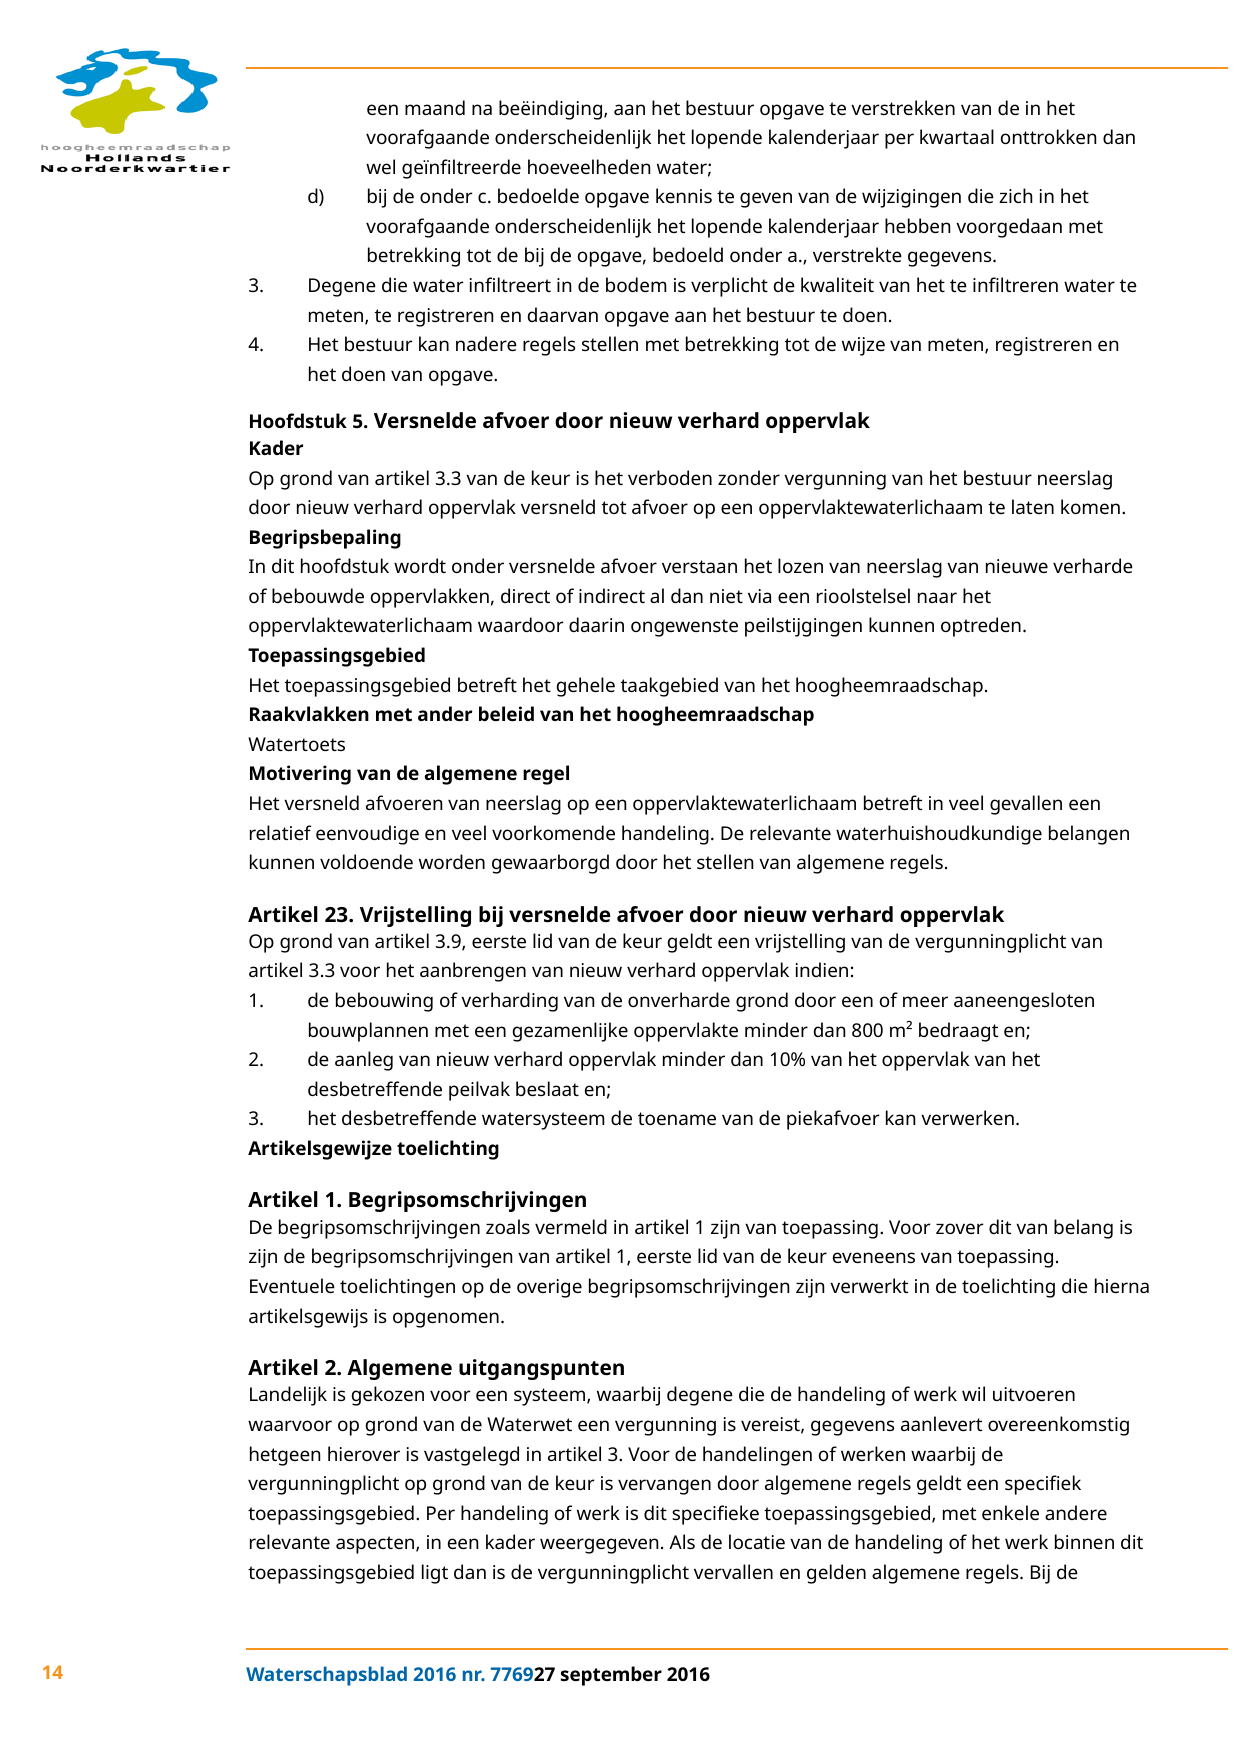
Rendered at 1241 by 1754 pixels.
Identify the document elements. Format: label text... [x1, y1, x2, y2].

text In dit hoofdstuk wordt onder versnelde afvoer verstaan het lozen van neerslag van nieuwe verharde of bebouwde oppervlakken, direct of indirect al dan niet via een rioolstelsel naar het oppervlaktewaterlichaam waardoor daarin ongewenste peilstijgingen kunnen optreden. [248, 553, 1152, 638]
list de bebouwing of verharding van de onverharde grond door een of meer aaneengesloten bouwplannen met een gezamenlijke oppervlakte minder dan 800 m² bedraagt en; [248, 987, 1152, 1043]
text Op grond van artikel 3.3 van de keur is het verboden zonder vergunning van het bestuur neerslag door nieuw verhard oppervlak versneld tot afvoer op een oppervlaktewaterlichaam te laten komen. [248, 465, 1152, 520]
list de aanleg van nieuw verhard oppervlak minder dan 10% van het oppervlak van het desbetreffende peilvak beslaat en; [248, 1046, 1152, 1102]
list een maand na beëindiging, aan het bestuur opgave te verstrekken van de in het voorafgaande onderscheidenlijk het lopende kalenderjaar per kwartaal onttrokken dan wel geïnfiltreerde hoeveelheden water; [307, 95, 1152, 180]
text Landelijk is gekozen voor een systeem, waarbij degene die de handeling of werk wil uitvoeren waarvoor op grond van de Waterwet een vergunning is vereist, gegevens aanlevert overeenkomstig hetgeen hierover is vastgelegd in artikel 3. Voor de handelingen of werken waarbij de vergunningplicht op grond van de keur is vervangen door algemene regels geldt een specifiek toepassingsgebied. Per handeling of werk is dit specifieke toepassingsgebied, met enkele andere relevante aspecten, in een kader weergegeven. Als de locatie van de handeling of het werk binnen dit toepassingsgebied ligt dan is de vergunningplicht vervallen en gelden algemene regels. Bij de [248, 1382, 1152, 1585]
text Artikelsgewijze toelichting [248, 1135, 1152, 1161]
text Toepassingsgebied [248, 642, 1152, 668]
text Hoofdstuk 5. Versnelde afvoer door nieuw verhard oppervlak [248, 407, 1152, 435]
list bij de onder c. bedoelde opgave kennis te geven van de wijzigingen die zich in het voorafgaande onderscheidenlijk het lopende kalenderjaar hebben voorgedaan met betrekking tot de bij de opgave, bedoeld onder a., verstrekte gegevens. [307, 183, 1152, 268]
text Artikel 23. Vrijstelling bij versnelde afvoer door nieuw verhard oppervlak [248, 900, 1152, 928]
text Het versneld afvoeren van neerslag op een oppervlaktewaterlichaam betreft in veel gevallen een relatief eenvoudige en veel voorkomende handeling. De relevante waterhuishoudkundige belangen kunnen voldoende worden gewaarborgd door het stellen van algemene regels. [248, 790, 1152, 875]
list Degene die water infiltreert in de bodem is verplicht de kwaliteit van het te infiltreren water te meten, te registreren en daarvan opgave aan het bestuur te doen. [248, 272, 1152, 328]
list het desbetreffende watersysteem de toename van de piekafvoer kan verwerken. [248, 1106, 1152, 1131]
text Raakvlakken met ander beleid van het hoogheemraadschap [248, 701, 1152, 727]
text Artikel 2. Algemene uitgangspunten [248, 1353, 1152, 1382]
picture [41, 47, 231, 172]
list Het bestuur kan nadere regels stellen met betrekking tot de wijze van meten, registreren en het doen van opgave. [248, 331, 1152, 387]
text Motivering van de algemene regel [248, 761, 1152, 786]
text Het toepassingsgebied betreft het gehele taakgebied van het hoogheemraadschap. [248, 672, 1152, 697]
text Kader [248, 435, 1152, 461]
text Watertoets [248, 731, 1152, 757]
text Op grond van artikel 3.9, eerste lid van de keur geldt een vrijstelling van de vergunningplicht van artikel 3.3 voor het aanbrengen van nieuw verhard oppervlak indien: [248, 928, 1152, 983]
text Artikel 1. Begripsomschrijvingen [248, 1186, 1152, 1214]
text De begripsomschrijvingen zoals vermeld in artikel 1 zijn van toepassing. Voor zover dit van belang is zijn de begripsomschrijvingen van artikel 1, eerste lid van de keur eveneens van toepassing. Eventuele toelichtingen op de overige begripsomschrijvingen zijn verwerkt in de toelichting die hierna artikelsgewijs is opgenomen. [248, 1214, 1152, 1328]
text Begripsbepaling [248, 524, 1152, 549]
